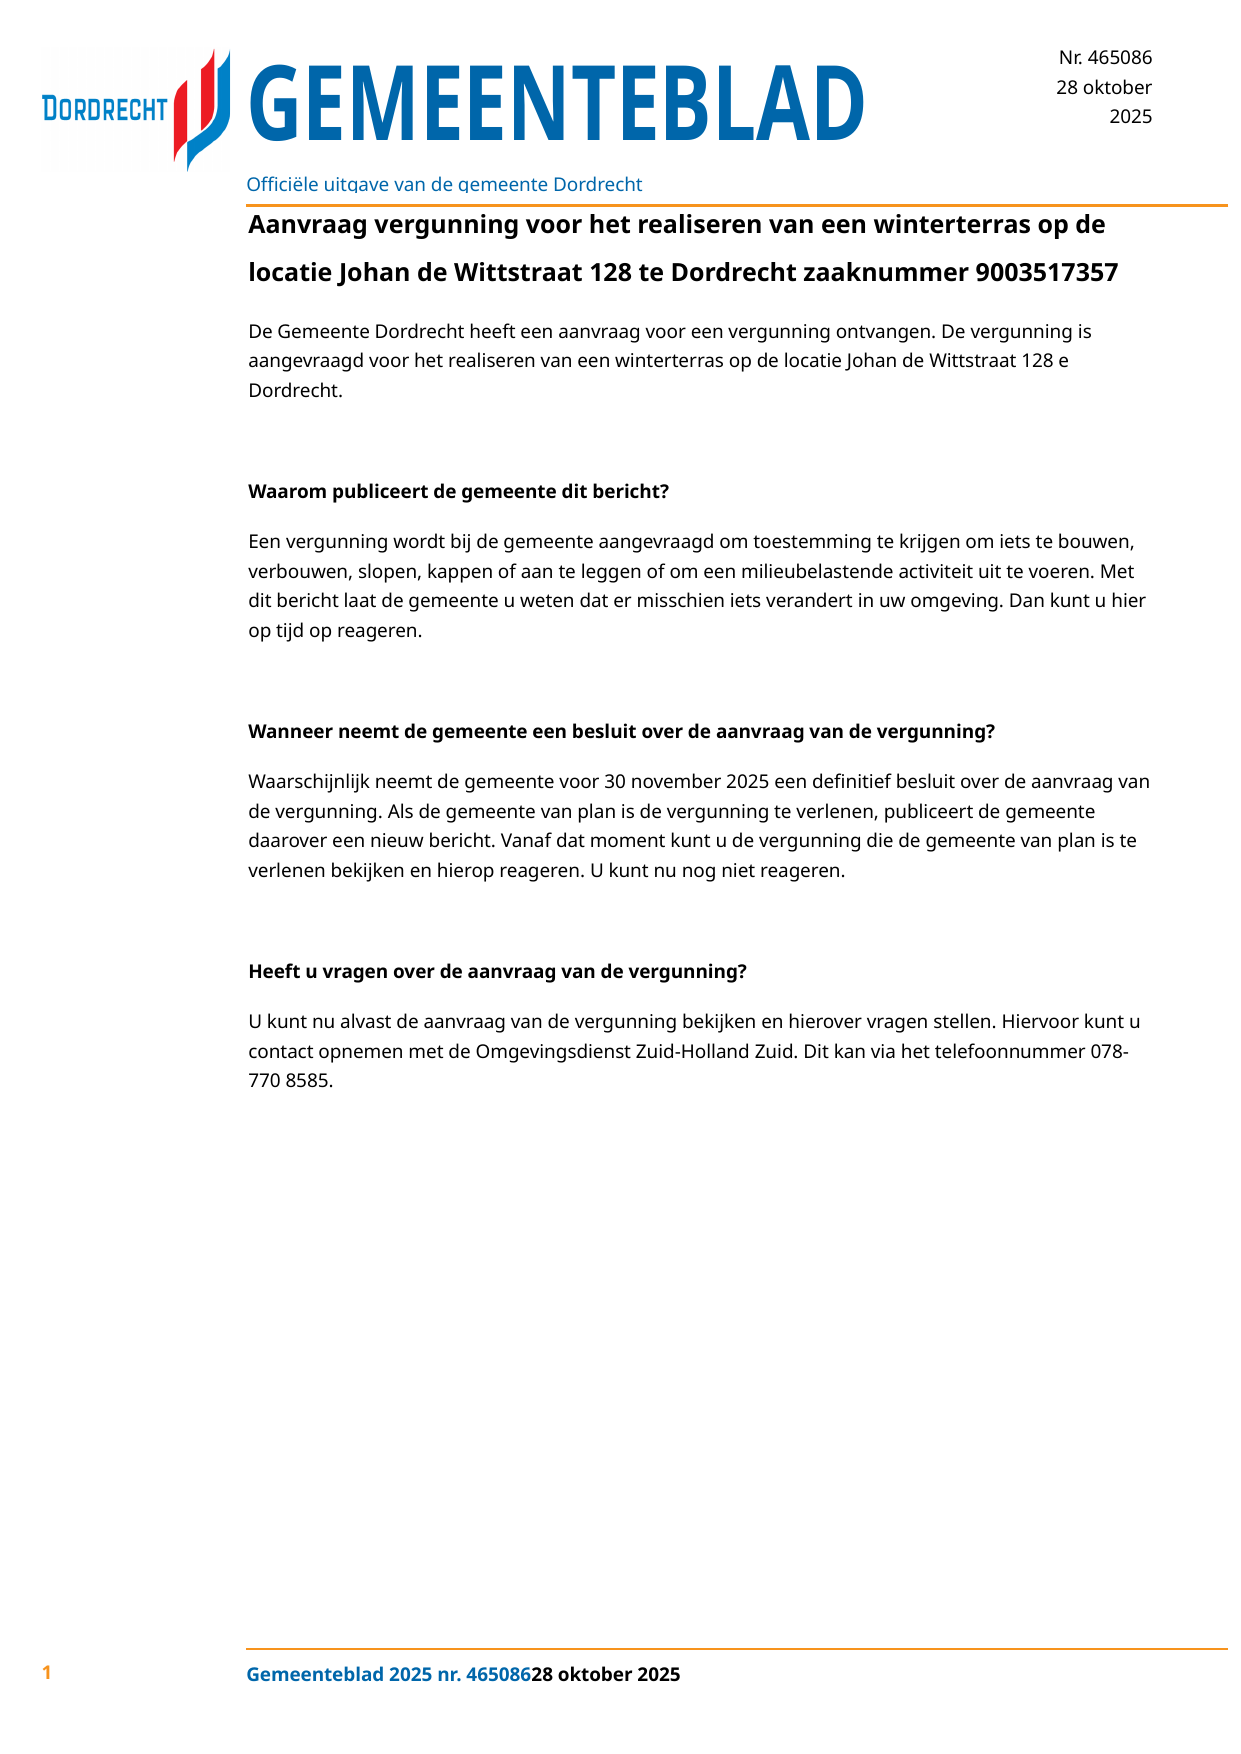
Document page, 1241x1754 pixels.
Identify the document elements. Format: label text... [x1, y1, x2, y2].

text Waarom publiceert de gemeente dit bericht? [248, 478, 1152, 504]
text De Gemeente Dordrecht heeft een aanvraag voor een vergunning ontvangen. De vergunning is aangevraagd voor het realiseren van een winterterras op de locatie Johan de Wittstraat 128 e Dordrecht. [248, 318, 1152, 403]
picture [41, 47, 231, 172]
text U kunt nu alvast de aanvraag van de vergunning bekijken en hierover vragen stellen. Hiervoor kunt u contact opnemen met de Omgevingsdienst Zuid-Holland Zuid. Dit kan via het telefoonnummer 078-770 8585. [248, 1008, 1152, 1093]
text Wanneer neemt de gemeente een besluit over de aanvraag van de vergunning? [248, 718, 1152, 744]
text Een vergunning wordt bij de gemeente aangevraagd om toestemming te krijgen om iets te bouwen, verbouwen, slopen, kappen of aan te leggen of om een milieubelastende activiteit uit te voeren. Met dit bericht laat de gemeente u weten dat er misschien iets verandert in uw omgeving. Dan kunt u hier op tijd op reageren. [248, 528, 1152, 643]
text Waarschijnlijk neemt de gemeente voor 30 november 2025 een definitief besluit over de aanvraag van de vergunning. Als de gemeente van plan is de vergunning te verlenen, publiceert de gemeente daarover een nieuw bericht. Vanaf dat moment kunt u de vergunning die de gemeente van plan is te verlenen bekijken en hierop reageren. U kunt nu nog niet reageren. [248, 768, 1152, 883]
text Aanvraag vergunning voor het realiseren van een winterterras op de locatie Johan de Wittstraat 128 te Dordrecht zaaknummer 9003517357 [248, 207, 1152, 288]
text Heeft u vragen over de aanvraag van de vergunning? [248, 958, 1152, 984]
